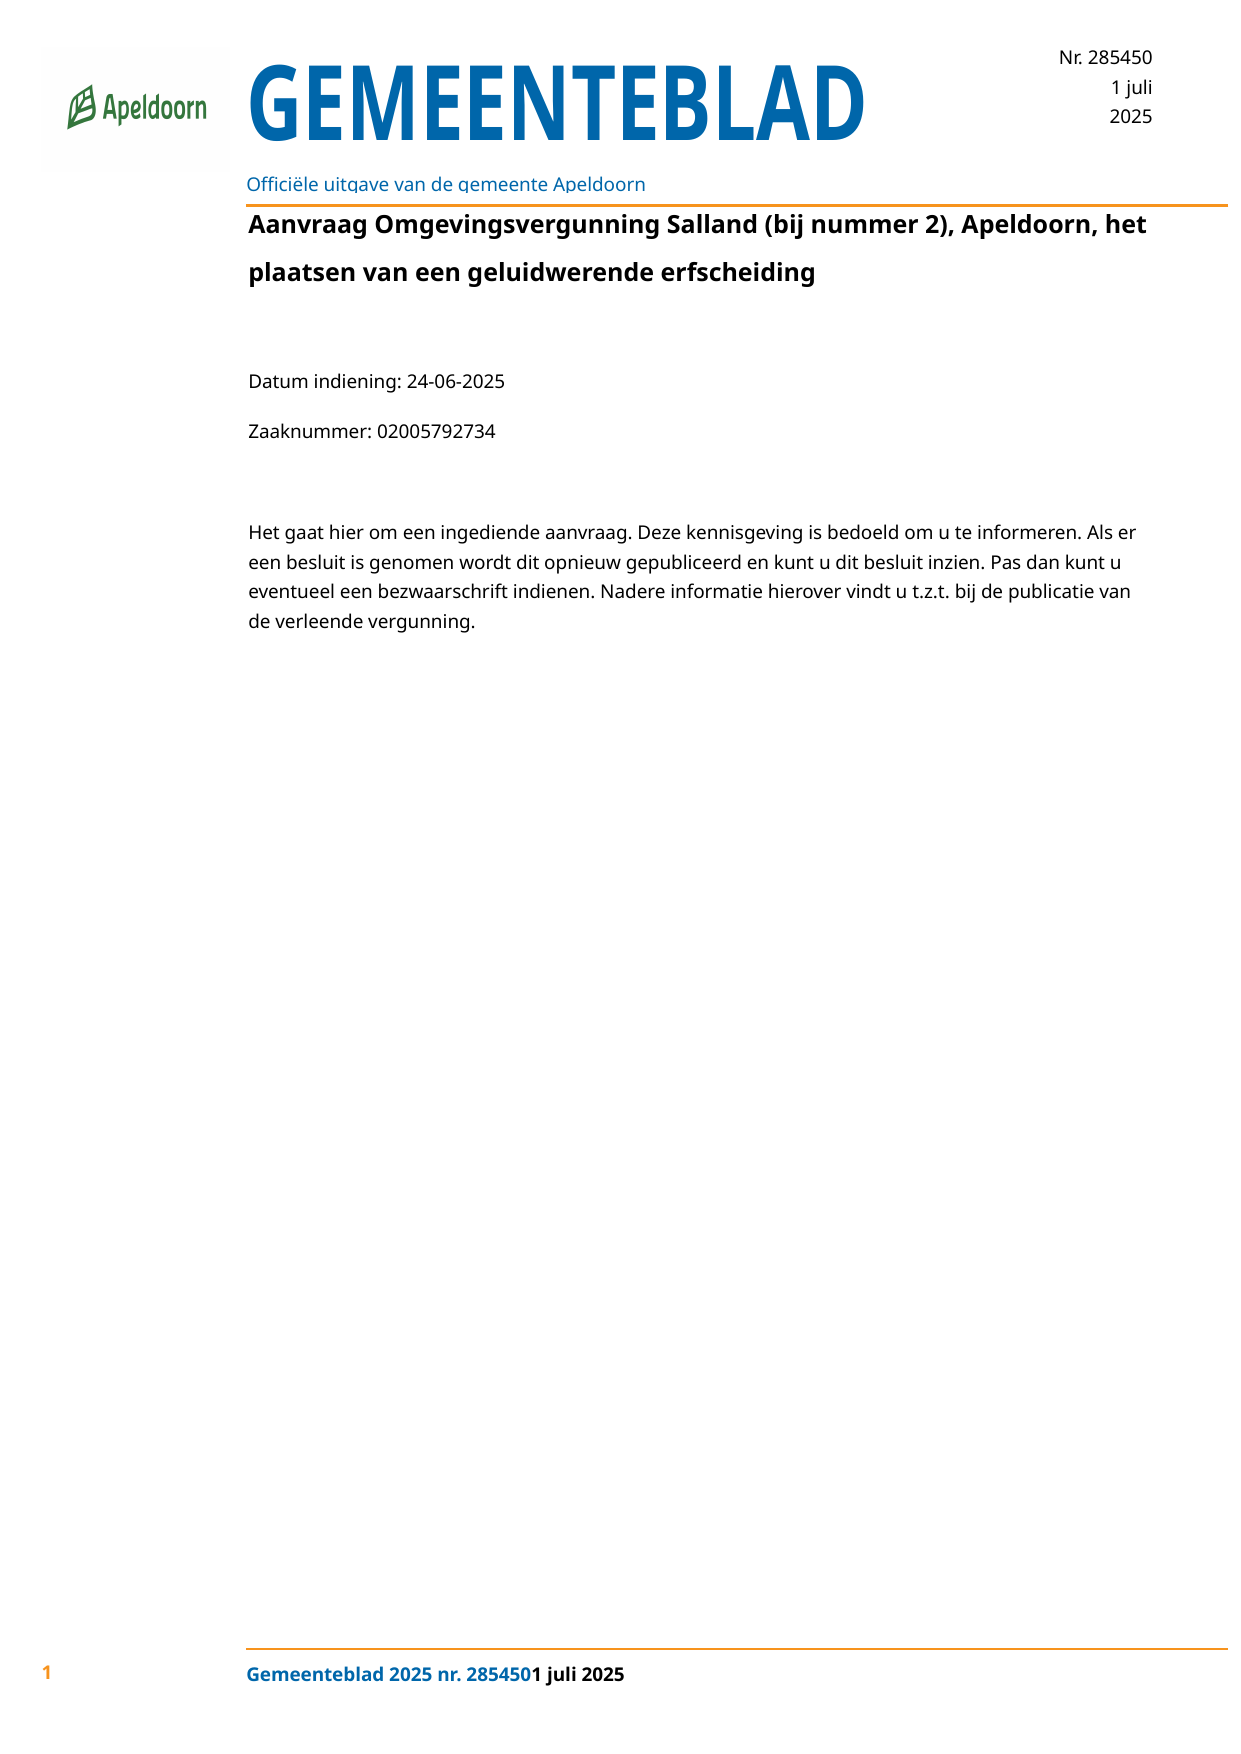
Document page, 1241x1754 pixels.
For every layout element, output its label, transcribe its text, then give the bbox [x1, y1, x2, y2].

picture [41, 47, 231, 172]
text Zaaknummer: 02005792734 [248, 419, 1152, 444]
text Het gaat hier om een ingediende aanvraag. Deze kennisgeving is bedoeld om u te informeren. Als er een besluit is genomen wordt dit opnieuw gepubliceerd en kunt u dit besluit inzien. Pas dan kunt u eventueel een bezwaarschrift indienen. Nadere informatie hierover vindt u t.z.t. bij de publicatie van de verleende vergunning. [248, 519, 1152, 634]
text Aanvraag Omgevingsvergunning Salland (bij nummer 2), Apeldoorn, het plaatsen van een geluidwerende erfscheiding [248, 207, 1152, 288]
text Datum indiening: 24-06-2025 [248, 368, 1152, 394]
